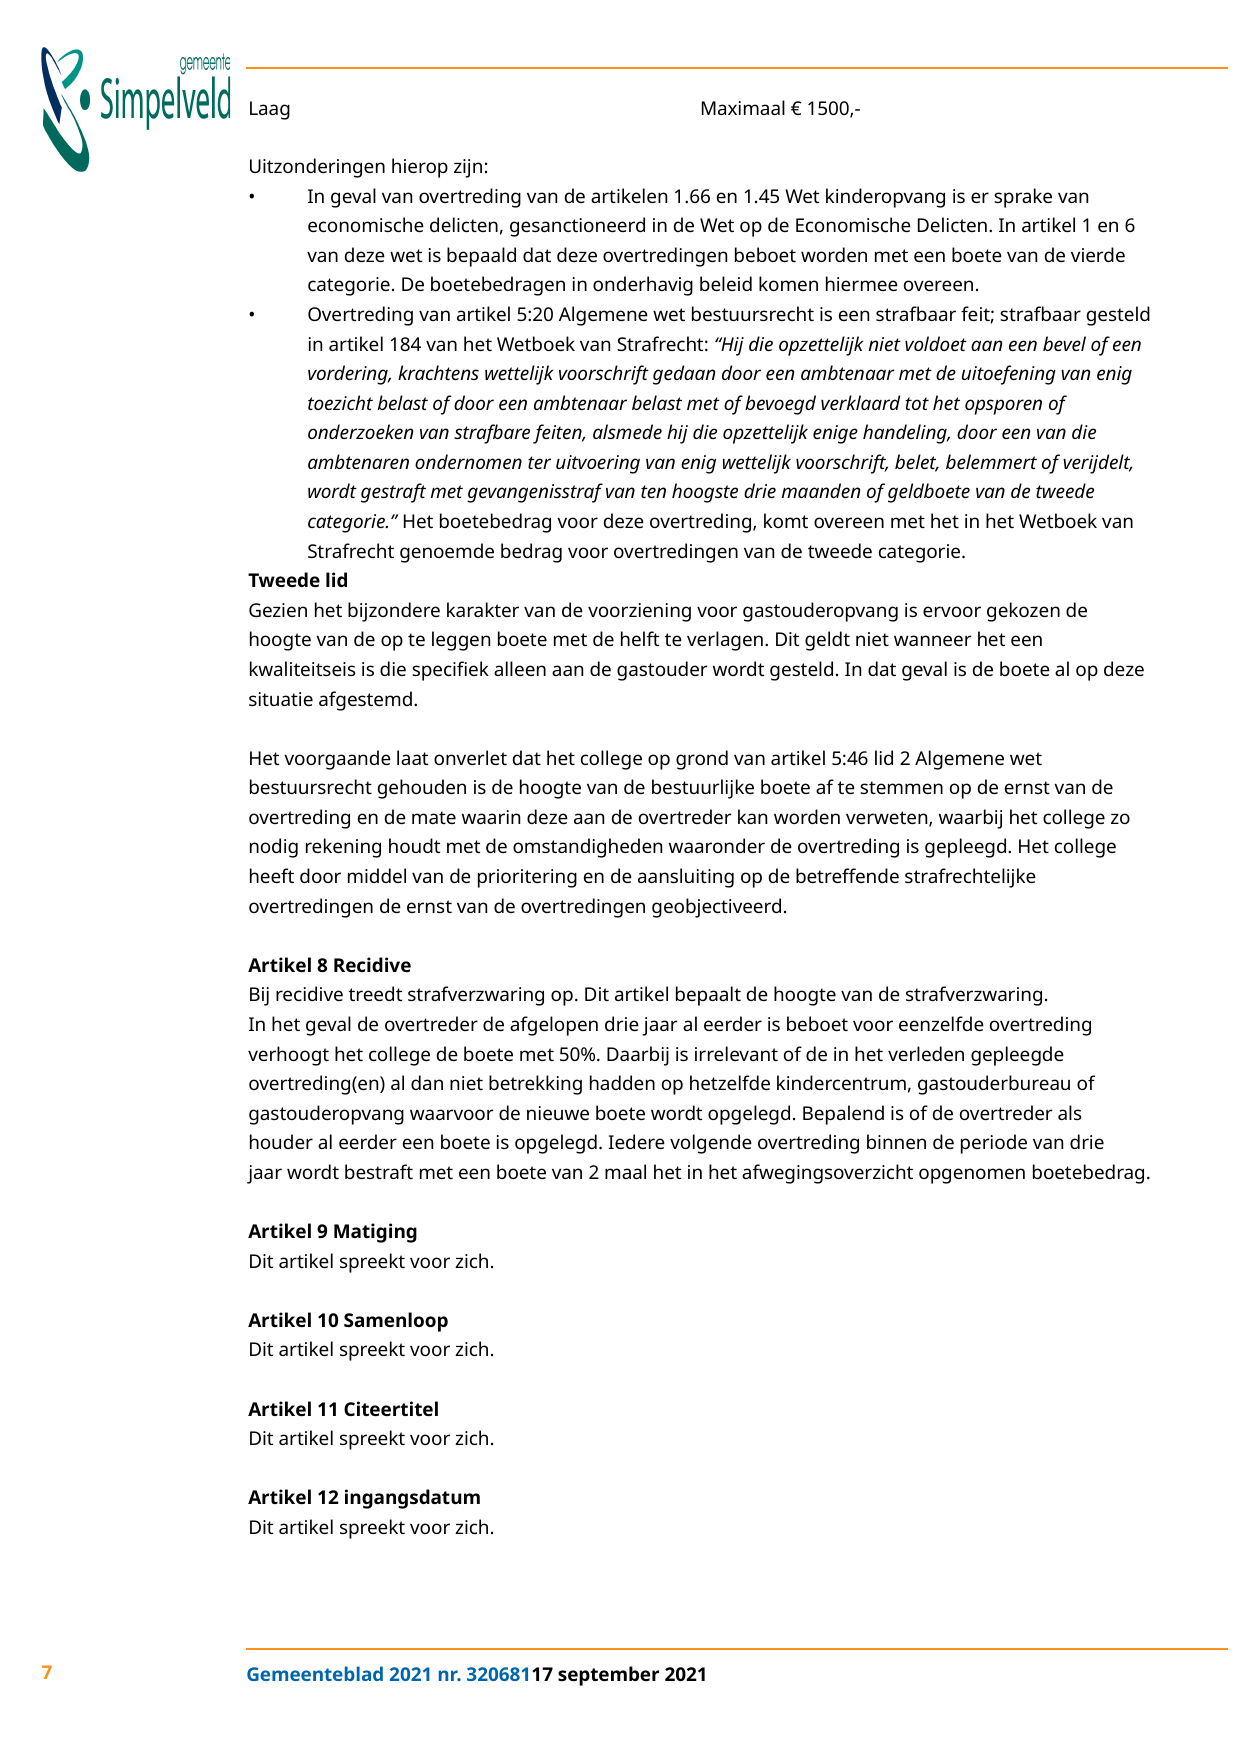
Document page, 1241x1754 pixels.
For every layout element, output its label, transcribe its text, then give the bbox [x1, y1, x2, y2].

text Artikel 12 ingangsdatum [248, 1484, 1152, 1510]
text Tweede lid [248, 567, 1152, 593]
text Artikel 8 Recidive [248, 952, 1152, 978]
text Dit artikel spreekt voor zich. [248, 1514, 1152, 1540]
text Uitzonderingen hierop zijn: [248, 153, 1152, 179]
text Dit artikel spreekt voor zich. [248, 1248, 1152, 1274]
list In geval van overtreding van de artikelen 1.66 en 1.45 Wet kinderopvang is er sprake van economische delicten, gesanctioneerd in de Wet op de Economische Delicten. In artikel 1 en 6 van deze wet is bepaald dat deze overtredingen beboet worden met een boete van de vierde categorie. De boetebedragen in onderhavig beleid komen hiermee overeen. [248, 183, 1152, 297]
text In het geval de overtreder de afgelopen drie jaar al eerder is beboet voor eenzelfde overtreding verhoogt het college de boete met 50%. Daarbij is irrelevant of de in het verleden gepleegde overtreding(en) al dan niet betrekking hadden op hetzelfde kindercentrum, gastouderbureau of gastouderopvang waarvoor de nieuwe boete wordt opgelegd. Bepalend is of de overtreder als houder al eerder een boete is opgelegd. Iedere volgende overtreding binnen de periode van drie jaar wordt bestraft met een boete van 2 maal het in het afwegingsoverzicht opgenomen boetebedrag. [248, 1011, 1152, 1185]
text Het voorgaande laat onverlet dat het college op grond van artikel 5:46 lid 2 Algemene wet bestuursrecht gehouden is de hoogte van de bestuurlijke boete af te stemmen op de ernst van de overtreding en de mate waarin deze aan de overtreder kan worden verweten, waarbij het college zo nodig rekening houdt met de omstandigheden waaronder de overtreding is gepleegd. Het college heeft door middel van de prioritering en de aansluiting op de betreffende strafrechtelijke overtredingen de ernst van de overtredingen geobjectiveerd. [248, 745, 1152, 919]
picture [41, 47, 231, 172]
list Overtreding van artikel 5:20 Algemene wet bestuursrecht is een strafbaar feit; strafbaar gesteld in artikel 184 van het Wetboek van Strafrecht: “Hij die opzettelijk niet voldoet aan een bevel of een vordering, krachtens wettelijk voorschrift gedaan door een ambtenaar met de uitoefening van enig toezicht belast of door een ambtenaar belast met of bevoegd verklaard tot het opsporen of onderzoeken van strafbare feiten, alsmede hij die opzettelijk enige handeling, door een van die ambtenaren ondernomen ter uitvoering van enig wettelijk voorschrift, belet, belemmert of verijdelt, wordt gestraft met gevangenisstraf van ten hoogste drie maanden of geldboete van de tweede categorie.” Het boetebedrag voor deze overtreding, komt overeen met het in het Wetboek van Strafrecht genoemde bedrag voor overtredingen van de tweede categorie. [248, 301, 1152, 564]
text Artikel 10 Samenloop [248, 1307, 1152, 1333]
text Dit artikel spreekt voor zich. [248, 1337, 1152, 1362]
table_cell Laag [248, 95, 700, 121]
text Artikel 9 Matiging [248, 1218, 1152, 1244]
text Dit artikel spreekt voor zich. [248, 1425, 1152, 1451]
text Gezien het bijzondere karakter van de voorziening voor gastouderopvang is ervoor gekozen de hoogte van de op te leggen boete met de helft te verlagen. Dit geldt niet wanneer het een kwaliteitseis is die specifiek alleen aan de gastouder wordt gesteld. In dat geval is de boete al op deze situatie afgestemd. [248, 597, 1152, 712]
table_cell Maximaal € 1500,- [700, 95, 1152, 121]
text Bij recidive treedt strafverzwaring op. Dit artikel bepaalt de hoogte van de strafverzwaring. [248, 982, 1152, 1007]
text Artikel 11 Citeertitel [248, 1396, 1152, 1422]
